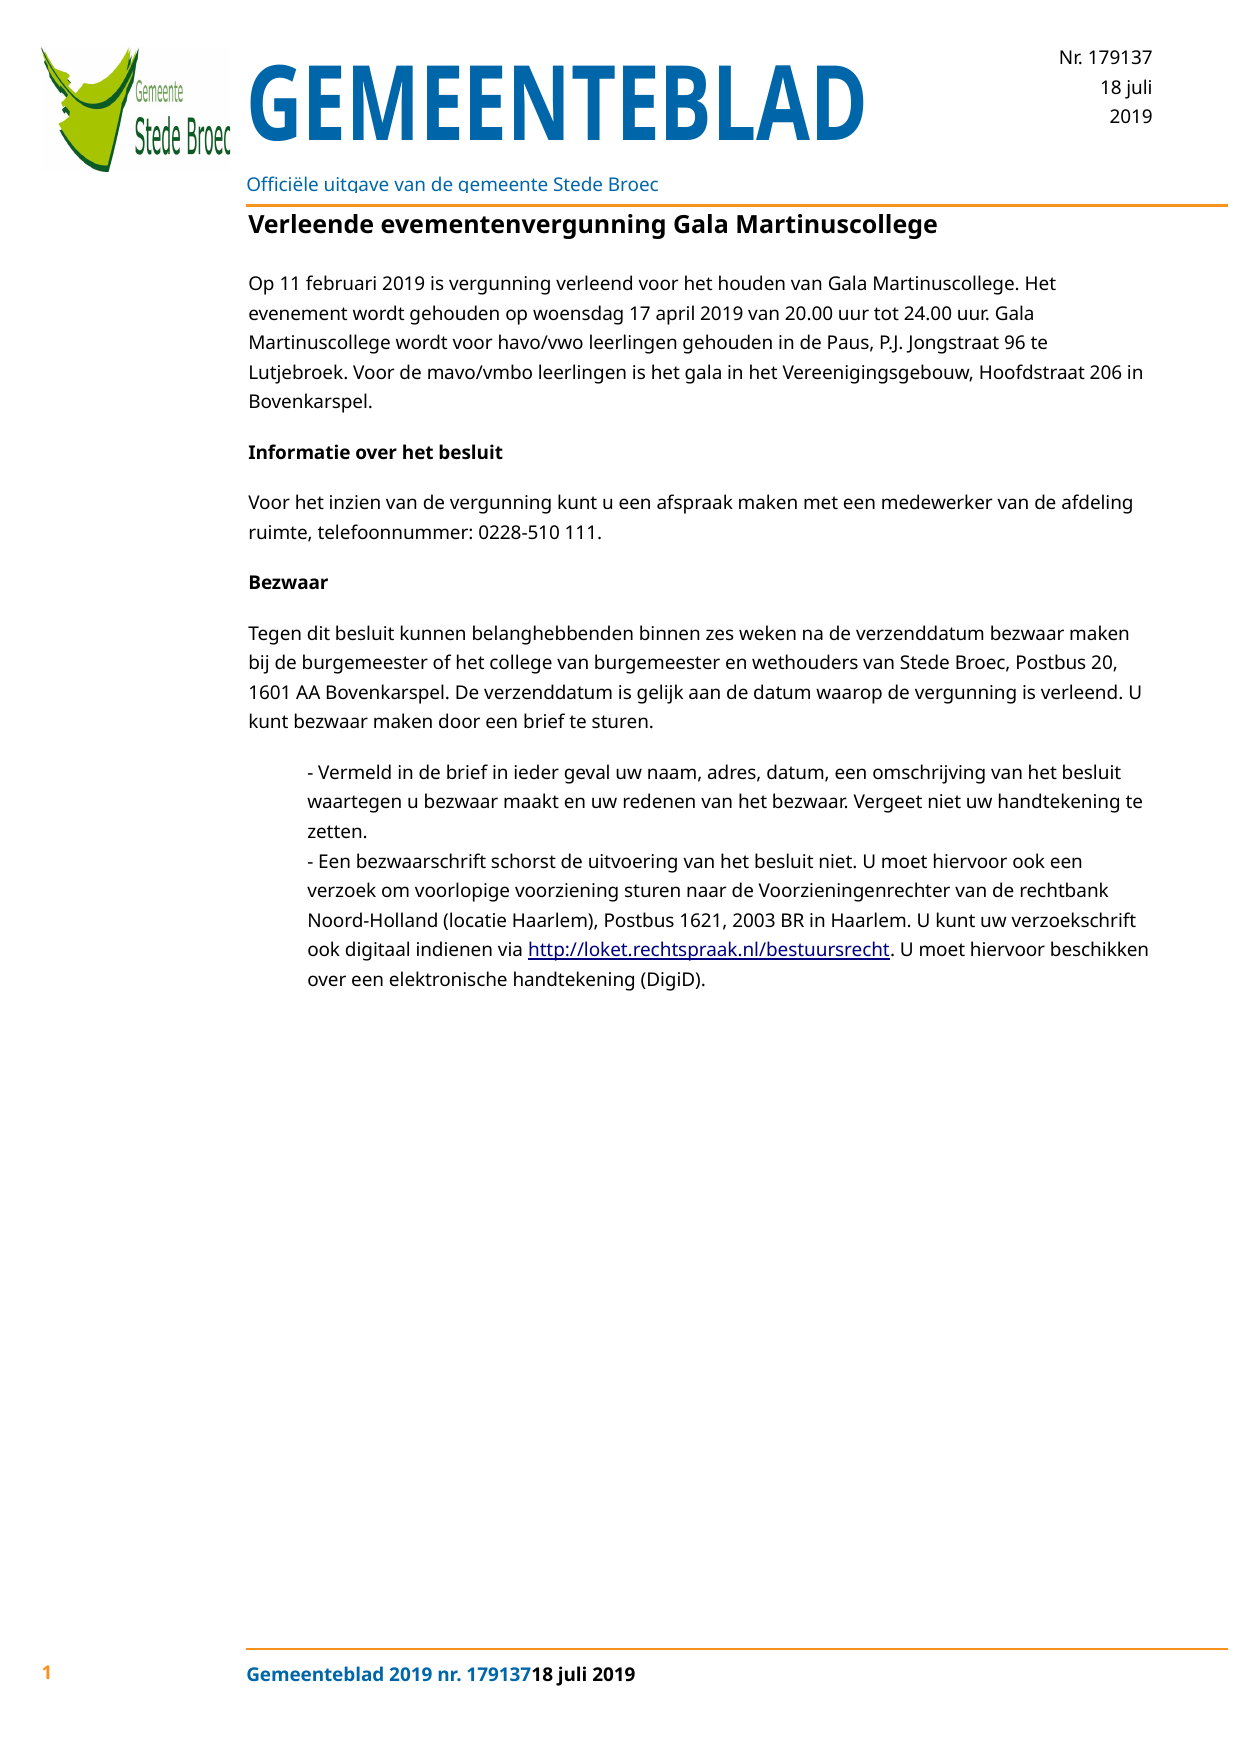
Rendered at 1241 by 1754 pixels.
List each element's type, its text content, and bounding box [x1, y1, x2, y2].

text Voor het inzien van de vergunning kunt u een afspraak maken met een medewerker van de afdeling ruimte, telefoonnummer: 0228-510 111. [248, 489, 1152, 545]
text Verleende evementenvergunning Gala Martinuscollege [248, 207, 1152, 241]
text Op 11 februari 2019 is vergunning verleend voor het houden van Gala Martinuscollege. Het evenement wordt gehouden op woensdag 17 april 2019 van 20.00 uur tot 24.00 uur. Gala Martinuscollege wordt voor havo/vwo leerlingen gehouden in de Paus, P.J. Jongstraat 96 te Lutjebroek. Voor de mavo/vmbo leerlingen is het gala in het Vereenigingsgebouw, Hoofdstraat 206 in Bovenkarspel. [248, 270, 1152, 414]
text Informatie over het besluit [248, 439, 1152, 465]
text Bezwaar [248, 569, 1152, 595]
picture [41, 47, 231, 172]
list - Een bezwaarschrift schorst de uitvoering van het besluit niet. U moet hiervoor ook een verzoek om voorlopige voorziening sturen naar de Voorzieningenrechter van de rechtbank Noord-Holland (locatie Haarlem), Postbus 1621, 2003 BR in Haarlem. U kunt uw verzoekschrift ook digitaal indienen via http://loket.rechtspraak.nl/bestuursrecht. U moet hiervoor beschikken over een elektronische handtekening (DigiD). [248, 848, 1152, 992]
text Tegen dit besluit kunnen belanghebbenden binnen zes weken na de verzenddatum bezwaar maken bij de burgemeester of het college van burgemeester en wethouders van Stede Broec, Postbus 20, 1601 AA Bovenkarspel. De verzenddatum is gelijk aan de datum waarop de vergunning is verleend. U kunt bezwaar maken door een brief te sturen. [248, 620, 1152, 734]
list - Vermeld in de brief in ieder geval uw naam, adres, datum, een omschrijving van het besluit waartegen u bezwaar maakt en uw redenen van het bezwaar. Vergeet niet uw handtekening te zetten. [248, 759, 1152, 844]
